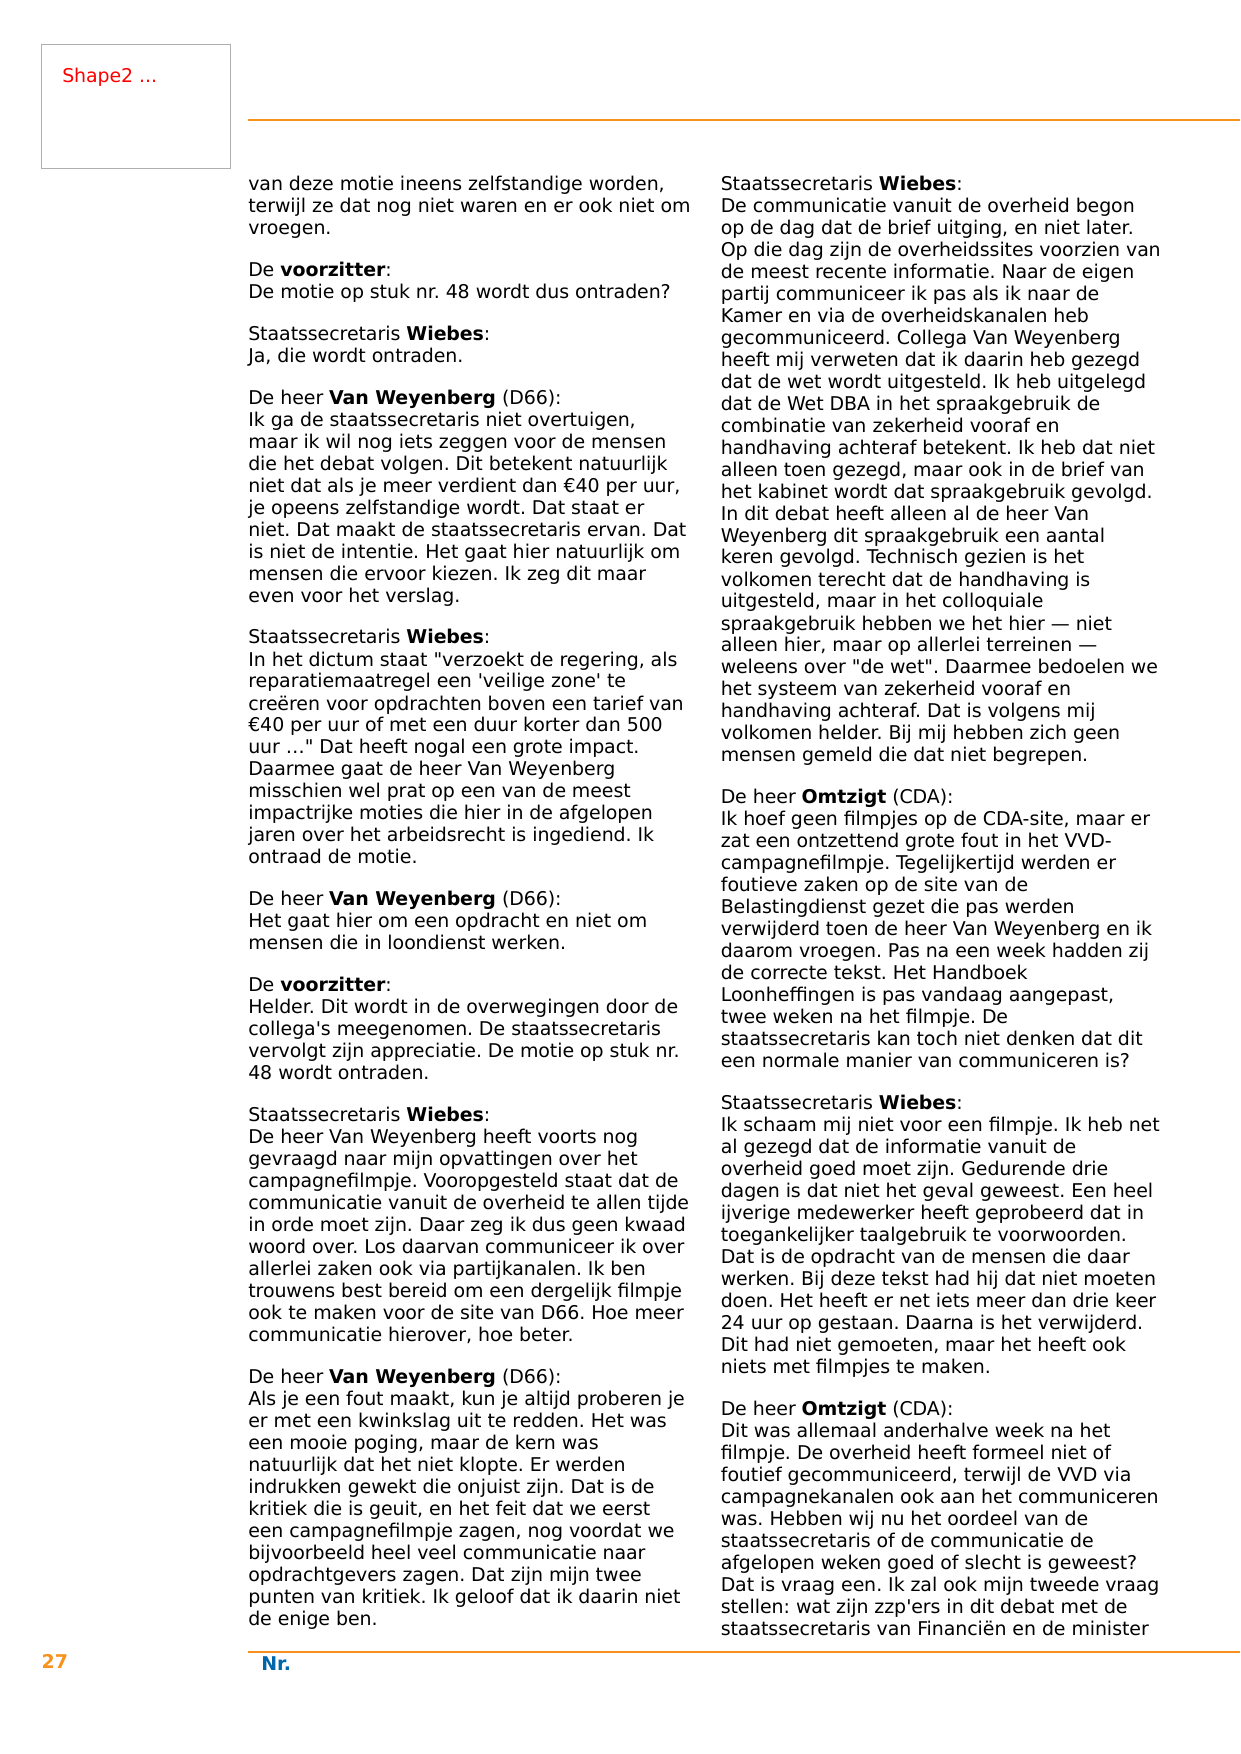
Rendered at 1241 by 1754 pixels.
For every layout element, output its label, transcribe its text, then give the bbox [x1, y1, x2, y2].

text De heer Omtzigt (CDA): [721, 1398, 1163, 1420]
text Staatssecretaris Wiebes: [721, 1092, 1163, 1114]
text Dit was allemaal anderhalve week na het filmpje. De overheid heeft formeel niet of foutief gecommuniceerd, terwijl de VVD via campagnekanalen ook aan het communiceren was. Hebben wij nu het oordeel van de staatssecretaris of de communicatie de afgelopen weken goed of slecht is geweest? Dat is vraag een. Ik zal ook mijn tweede vraag stellen: wat zijn zzp'ers in dit debat met de staatssecretaris van Financiën en de minister [721, 1420, 1163, 1639]
text Als je een fout maakt, kun je altijd proberen je er met een kwinkslag uit te redden. Het was een mooie poging, maar de kern was natuurlijk dat het niet klopte. Er werden indrukken gewekt die onjuist zijn. Dat is de kritiek die is geuit, en het feit dat we eerst een campagnefilmpje zagen, nog voordat we bijvoorbeeld heel veel communicatie naar opdrachtgevers zagen. Dat zijn mijn twee punten van kritiek. Ik geloof dat ik daarin niet de enige ben. [248, 1388, 691, 1629]
text Het gaat hier om een opdracht en niet om mensen die in loondienst werken. [248, 910, 691, 954]
text Staatssecretaris Wiebes: [248, 1104, 691, 1126]
text Staatssecretaris Wiebes: [248, 323, 691, 345]
text De heer Van Weyenberg heeft voorts nog gevraagd naar mijn opvattingen over het campagnefilmpje. Vooropgesteld staat dat de communicatie vanuit de overheid te allen tijde in orde moet zijn. Daar zeg ik dus geen kwaad woord over. Los daarvan communiceer ik over allerlei zaken ook via partijkanalen. Ik ben trouwens best bereid om een dergelijk filmpje ook te maken voor de site van D66. Hoe meer communicatie hierover, hoe beter. [248, 1126, 691, 1346]
text De heer Van Weyenberg (D66): [248, 387, 691, 409]
text De voorzitter: [248, 974, 691, 996]
text De motie op stuk nr. 48 wordt dus ontraden? [248, 281, 691, 303]
text Ja, die wordt ontraden. [248, 345, 691, 367]
text Ik hoef geen filmpjes op de CDA-site, maar er zat een ontzettend grote fout in het VVD-campagnefilmpje. Tegelijkertijd werden er foutieve zaken op de site van de Belastingdienst gezet die pas werden verwijderd toen de heer Van Weyenberg en ik daarom vroegen. Pas na een week hadden zij de correcte tekst. Het Handboek Loonheffingen is pas vandaag aangepast, twee weken na het filmpje. De staatssecretaris kan toch niet denken dat dit een normale manier van communiceren is? [721, 808, 1163, 1072]
text Staatssecretaris Wiebes: [248, 626, 691, 648]
text Ik ga de staatssecretaris niet overtuigen, maar ik wil nog iets zeggen voor de mensen die het debat volgen. Dit betekent natuurlijk niet dat als je meer verdient dan €40 per uur, je opeens zelfstandige wordt. Dat staat er niet. Dat maakt de staatssecretaris ervan. Dat is niet de intentie. Het gaat hier natuurlijk om mensen die ervoor kiezen. Ik zeg dit maar even voor het verslag. [248, 409, 691, 606]
text De heer Van Weyenberg (D66): [248, 1366, 691, 1388]
text In het dictum staat "verzoekt de regering, als reparatiemaatregel een 'veilige zone' te creëren voor opdrachten boven een tarief van €40 per uur of met een duur korter dan 500 uur …" Dat heeft nogal een grote impact. Daarmee gaat de heer Van Weyenberg misschien wel prat op een van de meest impactrijke moties die hier in de afgelopen jaren over het arbeidsrecht is ingediend. Ik ontraad de motie. [248, 648, 691, 868]
text De heer Van Weyenberg (D66): [248, 888, 691, 910]
text Staatssecretaris Wiebes: [721, 173, 1163, 195]
text De heer Omtzigt (CDA): [721, 786, 1163, 808]
text De voorzitter: [248, 259, 691, 281]
text Ik schaam mij niet voor een filmpje. Ik heb net al gezegd dat de informatie vanuit de overheid goed moet zijn. Gedurende drie dagen is dat niet het geval geweest. Een heel ijverige medewerker heeft geprobeerd dat in toegankelijker taalgebruik te voorwoorden. Dat is de opdracht van de mensen die daar werken. Bij deze tekst had hij dat niet moeten doen. Het heeft er net iets meer dan drie keer 24 uur op gestaan. Daarna is het verwijderd. Dit had niet gemoeten, maar het heeft ook niets met filmpjes te maken. [721, 1114, 1163, 1378]
text De communicatie vanuit de overheid begon op de dag dat de brief uitging, en niet later. Op die dag zijn de overheidssites voorzien van de meest recente informatie. Naar de eigen partij communiceer ik pas als ik naar de Kamer en via de overheidskanalen heb gecommuniceerd. Collega Van Weyenberg heeft mij verweten dat ik daarin heb gezegd dat de wet wordt uitgesteld. Ik heb uitgelegd dat de Wet DBA in het spraakgebruik de combinatie van zekerheid vooraf en handhaving achteraf betekent. Ik heb dat niet alleen toen gezegd, maar ook in de brief van het kabinet wordt dat spraakgebruik gevolgd. In dit debat heeft alleen al de heer Van Weyenberg dit spraakgebruik een aantal keren gevolgd. Technisch gezien is het volkomen terecht dat de handhaving is uitgesteld, maar in het colloquiale spraakgebruik hebben we het hier — niet alleen hier, maar op allerlei terreinen — weleens over "de wet". Daarmee bedoelen we het systeem van zekerheid vooraf en handhaving achteraf. Dat is volgens mij volkomen helder. Bij mij hebben zich geen mensen gemeld die dat niet begrepen. [721, 195, 1163, 766]
text Helder. Dit wordt in de overwegingen door de collega's meegenomen. De staatssecretaris vervolgt zijn appreciatie. De motie op stuk nr. 48 wordt ontraden. [248, 996, 691, 1084]
text van deze motie ineens zelfstandige worden, terwijl ze dat nog niet waren en er ook niet om vroegen. [248, 173, 691, 239]
